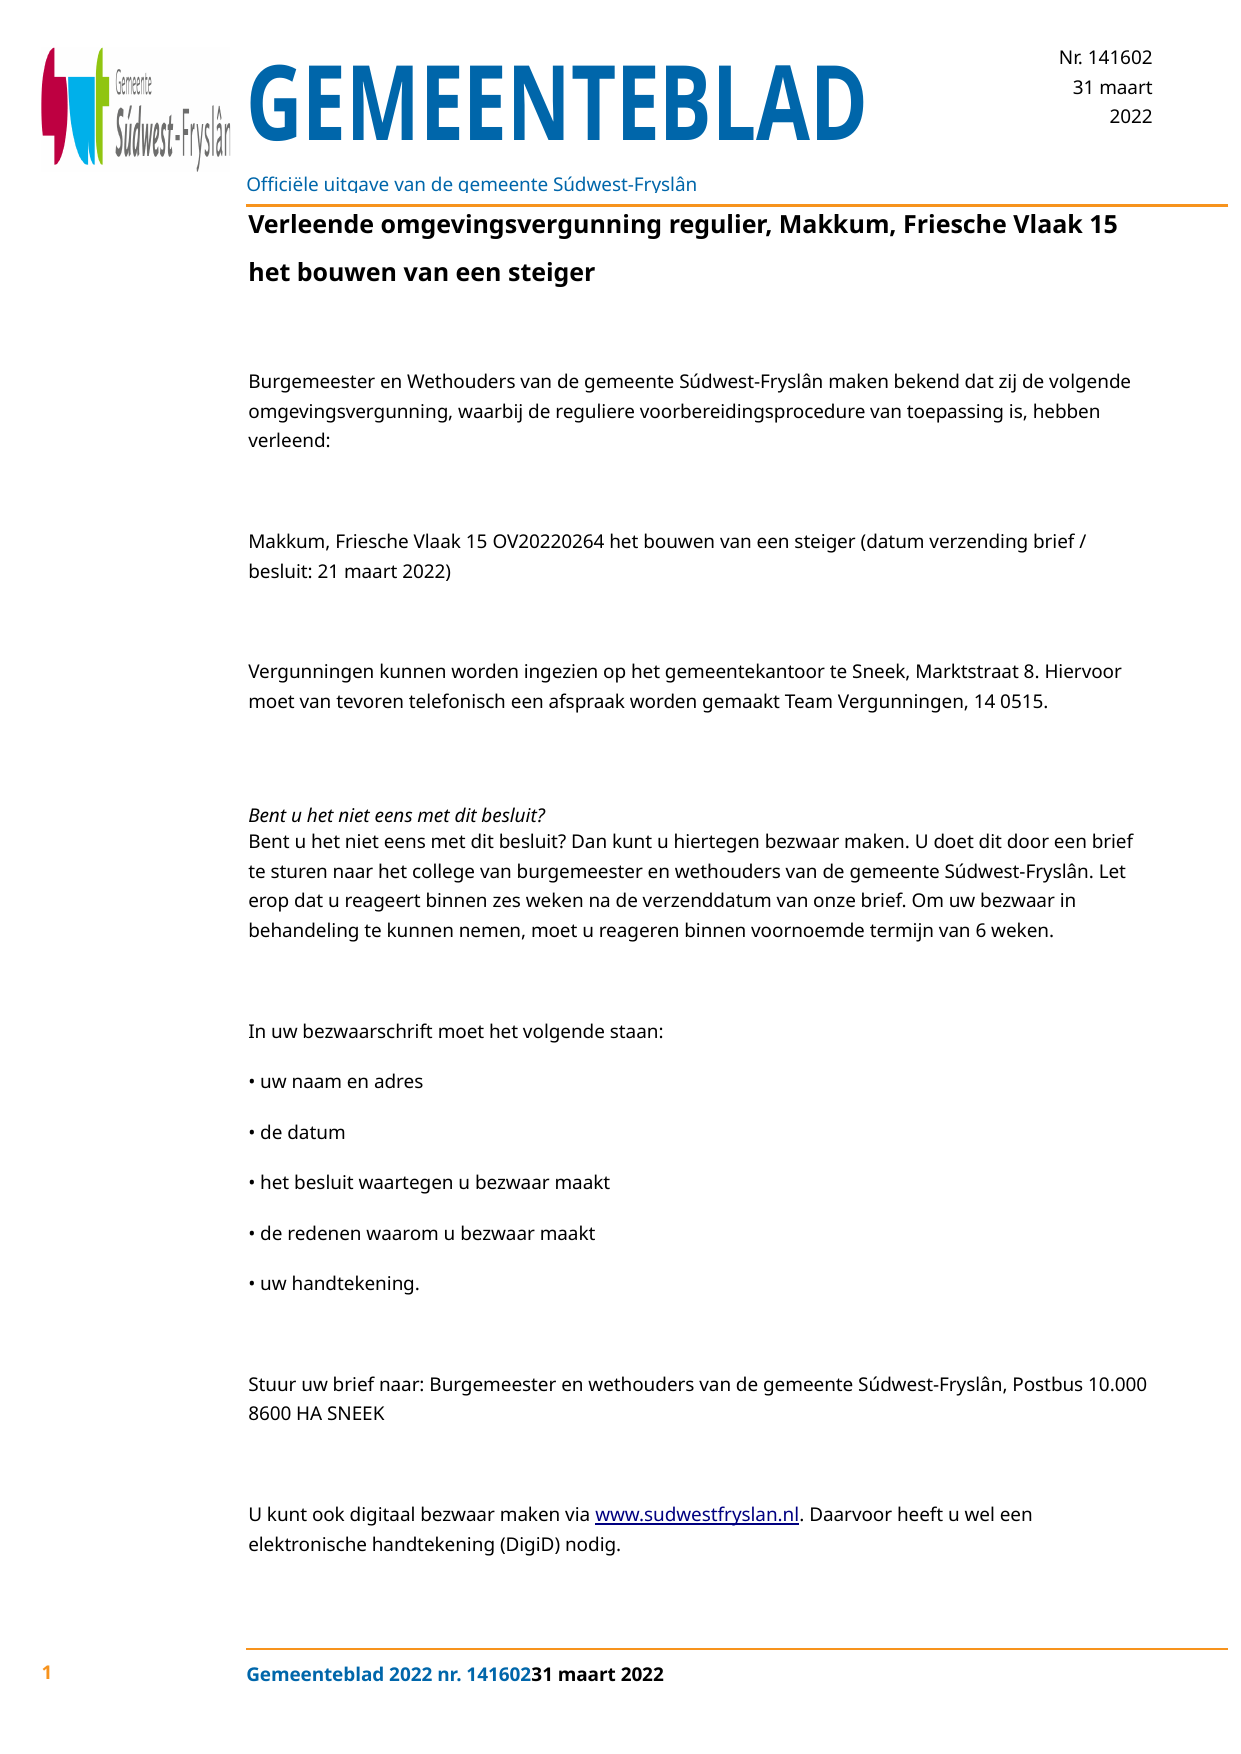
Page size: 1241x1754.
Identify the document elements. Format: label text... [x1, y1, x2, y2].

text • uw handtekening. [248, 1270, 1152, 1296]
text Verleende omgevingsvergunning regulier, Makkum, Friesche Vlaak 15 het bouwen van een steiger [248, 207, 1152, 288]
text • het besluit waartegen u bezwaar maakt [248, 1169, 1152, 1195]
text U kunt ook digitaal bezwaar maken via www.sudwestfryslan.nl. Daarvoor heeft u wel een elektronische handtekening (DigiD) nodig. [248, 1501, 1152, 1557]
text In uw bezwaarschrift moet het volgende staan: [248, 1018, 1152, 1044]
text Bent u het niet eens met dit besluit? [248, 803, 1152, 828]
text Burgemeester en Wethouders van de gemeente Súdwest-Fryslân maken bekend dat zij de volgende omgevingsvergunning, waarbij de reguliere voorbereidingsprocedure van toepassing is, hebben verleend: [248, 368, 1152, 453]
text • de datum [248, 1119, 1152, 1144]
text • de redenen waarom u bezwaar maakt [248, 1220, 1152, 1245]
text Stuur uw brief naar: Burgemeester en wethouders van de gemeente Súdwest-Fryslân, Postbus 10.000 8600 HA SNEEK [248, 1371, 1152, 1426]
text • uw naam en adres [248, 1068, 1152, 1094]
text Makkum, Friesche Vlaak 15 OV20220264 het bouwen van een steiger (datum verzending brief / besluit: 21 maart 2022) [248, 528, 1152, 584]
text Vergunningen kunnen worden ingezien op het gemeentekantoor te Sneek, Marktstraat 8. Hiervoor moet van tevoren telefonisch een afspraak worden gemaakt Team Vergunningen, 14 0515. [248, 659, 1152, 714]
picture [41, 47, 231, 172]
text Bent u het niet eens met dit besluit? Dan kunt u hiertegen bezwaar maken. U doet dit door een brief te sturen naar het college van burgemeester en wethouders van de gemeente Súdwest-Fryslân. Let erop dat u reageert binnen zes weken na de verzenddatum van onze brief. Om uw bezwaar in behandeling te kunnen nemen, moet u reageren binnen voornoemde termijn van 6 weken. [248, 828, 1152, 943]
